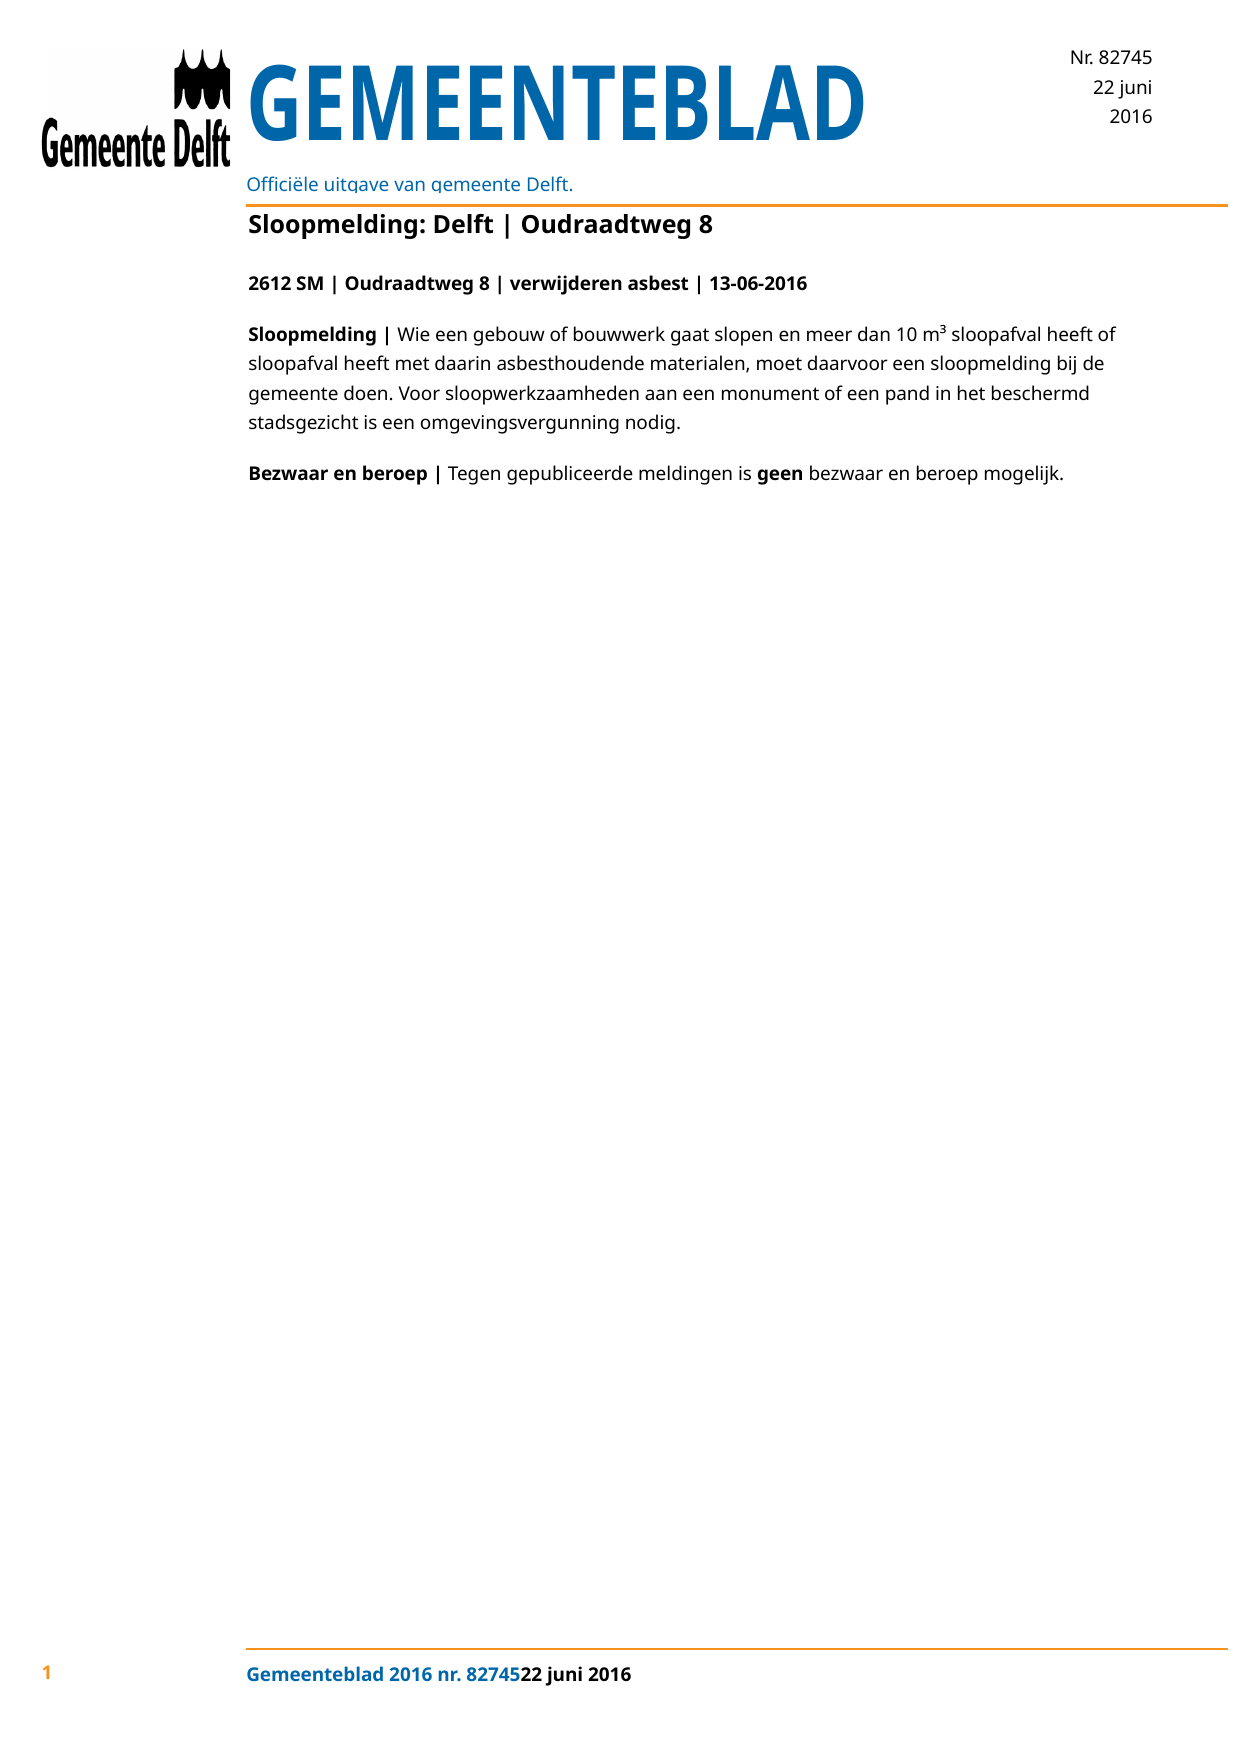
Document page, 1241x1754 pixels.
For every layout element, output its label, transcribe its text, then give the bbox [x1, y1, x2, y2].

text Bezwaar en beroep | Tegen gepubliceerde meldingen is geen bezwaar en beroep mogelijk. [248, 460, 1152, 486]
text 2612 SM | Oudraadtweg 8 | verwijderen asbest | 13-06-2016 [248, 270, 1152, 296]
picture [41, 47, 231, 172]
text Sloopmelding: Delft | Oudraadtweg 8 [248, 207, 1152, 241]
text Sloopmelding | Wie een gebouw of bouwwerk gaat slopen en meer dan 10 m³ sloopafval heeft of sloopafval heeft met daarin asbesthoudende materialen, moet daarvoor een sloopmelding bij de gemeente doen. Voor sloopwerkzaamheden aan een monument of een pand in het beschermd stadsgezicht is een omgevingsvergunning nodig. [248, 321, 1152, 435]
